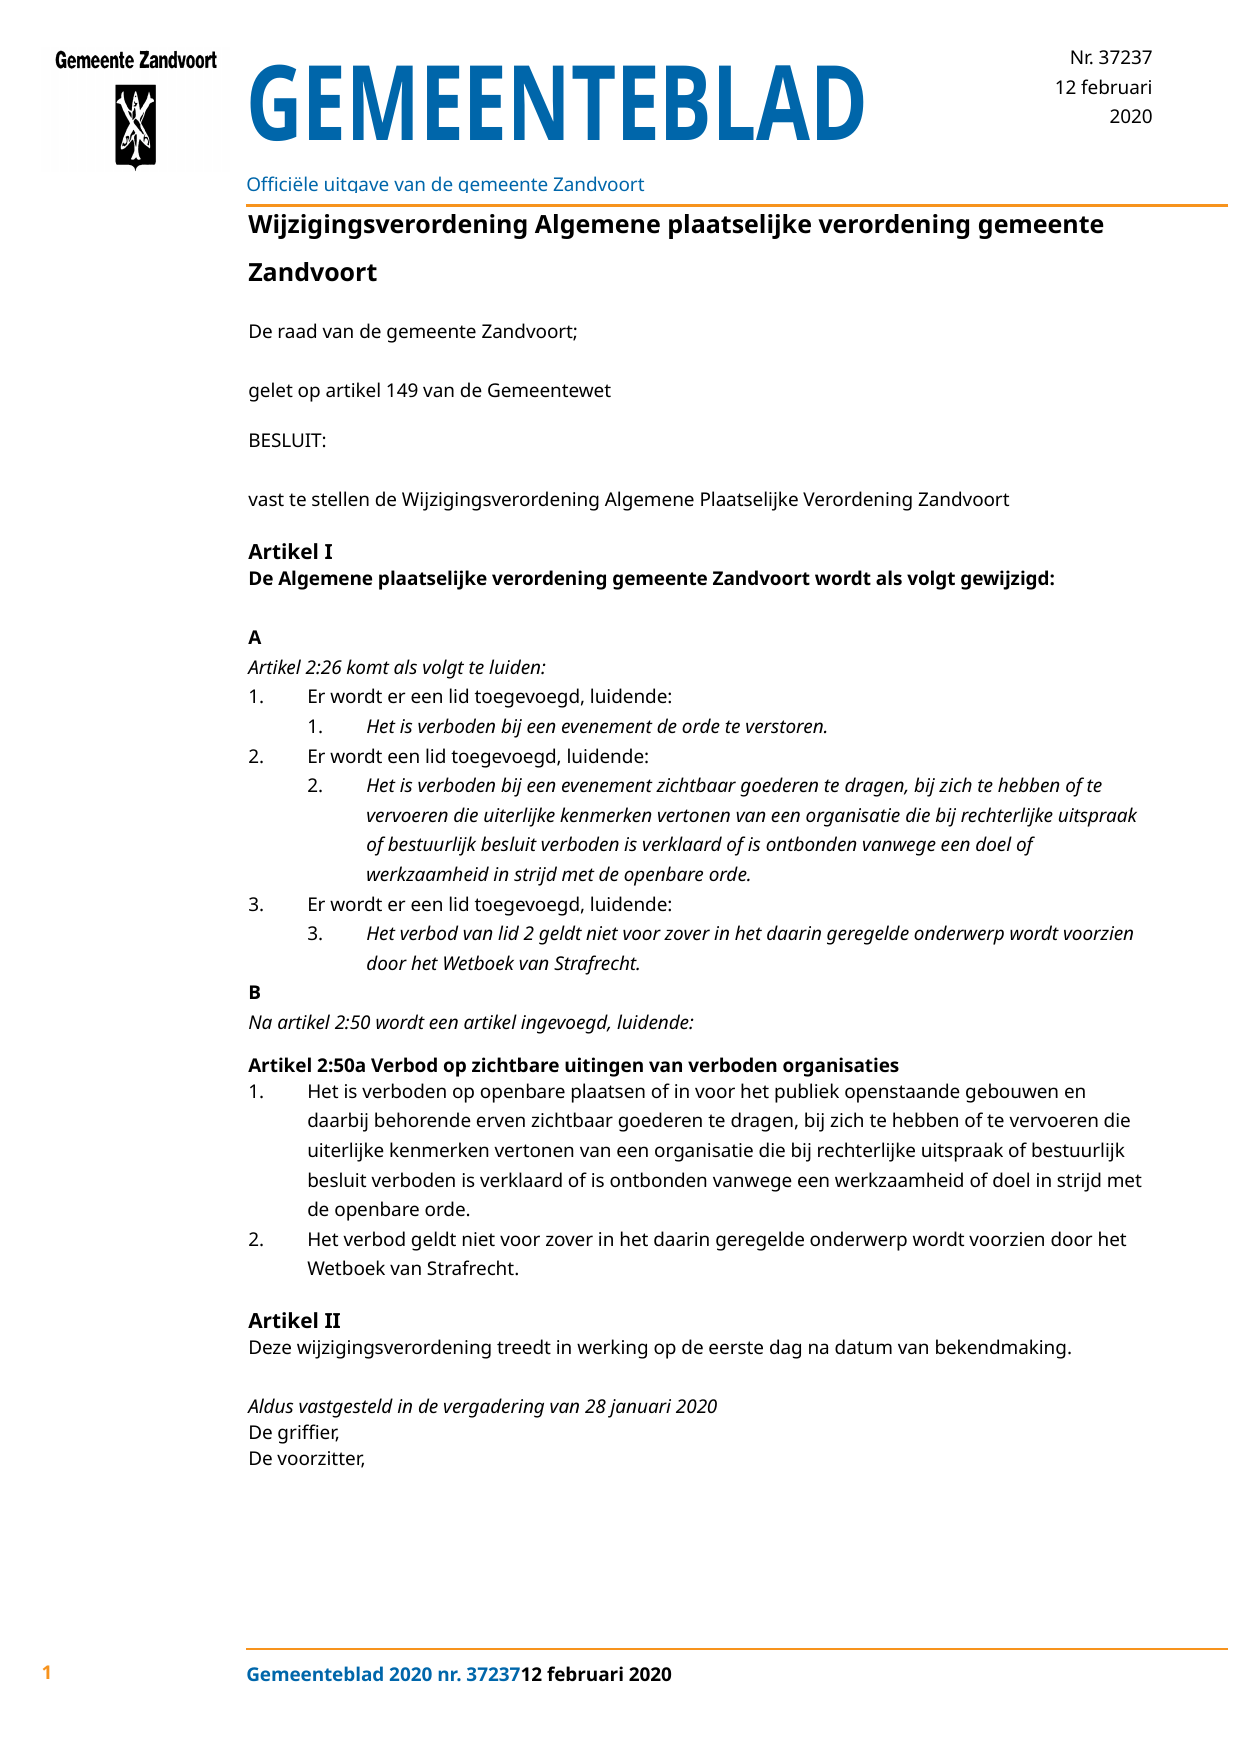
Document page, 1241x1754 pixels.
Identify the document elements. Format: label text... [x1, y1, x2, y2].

list Het is verboden op openbare plaatsen of in voor het publiek openstaande gebouwen en daarbij behorende erven zichtbaar goederen te dragen, bij zich te hebben of te vervoeren die uiterlijke kenmerken vertonen van een organisatie die bij rechterlijke uitspraak of bestuurlijk besluit verboden is verklaard of is ontbonden vanwege een werkzaamheid of doel in strijd met de openbare orde. [248, 1078, 1152, 1222]
text Aldus vastgesteld in de vergadering van 28 januari 2020 [248, 1393, 1152, 1419]
text Na artikel 2:50 wordt een artikel ingevoegd, luidende: [248, 1009, 1152, 1035]
text De griffier, [248, 1419, 1152, 1445]
text gelet op artikel 149 van de Gemeentewet [248, 377, 1152, 403]
text Artikel 2:26 komt als volgt te luiden: [248, 654, 1152, 680]
list Het verbod geldt niet voor zover in het daarin geregelde onderwerp wordt voorzien door het Wetboek van Strafrecht. [248, 1226, 1152, 1281]
list Er wordt een lid toegevoegd, luidende: [248, 743, 1152, 769]
text Wijzigingsverordening Algemene plaatselijke verordening gemeente Zandvoort [248, 207, 1152, 288]
text A [248, 624, 1152, 650]
list Er wordt er een lid toegevoegd, luidende: [248, 891, 1152, 917]
text De voorzitter, [248, 1445, 1152, 1471]
text BESLUIT: [248, 427, 1152, 453]
picture [41, 47, 231, 172]
text Deze wijzigingsverordening treedt in werking op de eerste dag na datum van bekendmaking. [248, 1334, 1152, 1360]
list Het is verboden bij een evenement zichtbaar goederen te dragen, bij zich te hebben of te vervoeren die uiterlijke kenmerken vertonen van een organisatie die bij rechterlijke uitspraak of bestuurlijk besluit verboden is verklaard of is ontbonden vanwege een doel of werkzaamheid in strijd met de openbare orde. [307, 772, 1152, 887]
list Er wordt er een lid toegevoegd, luidende: [248, 684, 1152, 709]
text B [248, 979, 1152, 1005]
text De raad van de gemeente Zandvoort; [248, 318, 1152, 344]
list Het is verboden bij een evenement de orde te verstoren. [307, 713, 1152, 739]
text Artikel 2:50a Verbod op zichtbare uitingen van verboden organisaties [248, 1052, 1152, 1078]
text De Algemene plaatselijke verordening gemeente Zandvoort wordt als volgt gewijzigd: [248, 565, 1152, 591]
list Het verbod van lid 2 geldt niet voor zover in het daarin geregelde onderwerp wordt voorzien door het Wetboek van Strafrecht. [307, 920, 1152, 976]
text vast te stellen de Wijzigingsverordening Algemene Plaatselijke Verordening Zandvoort [248, 487, 1152, 512]
text Artikel I [248, 537, 1152, 565]
text Artikel II [248, 1306, 1152, 1334]
